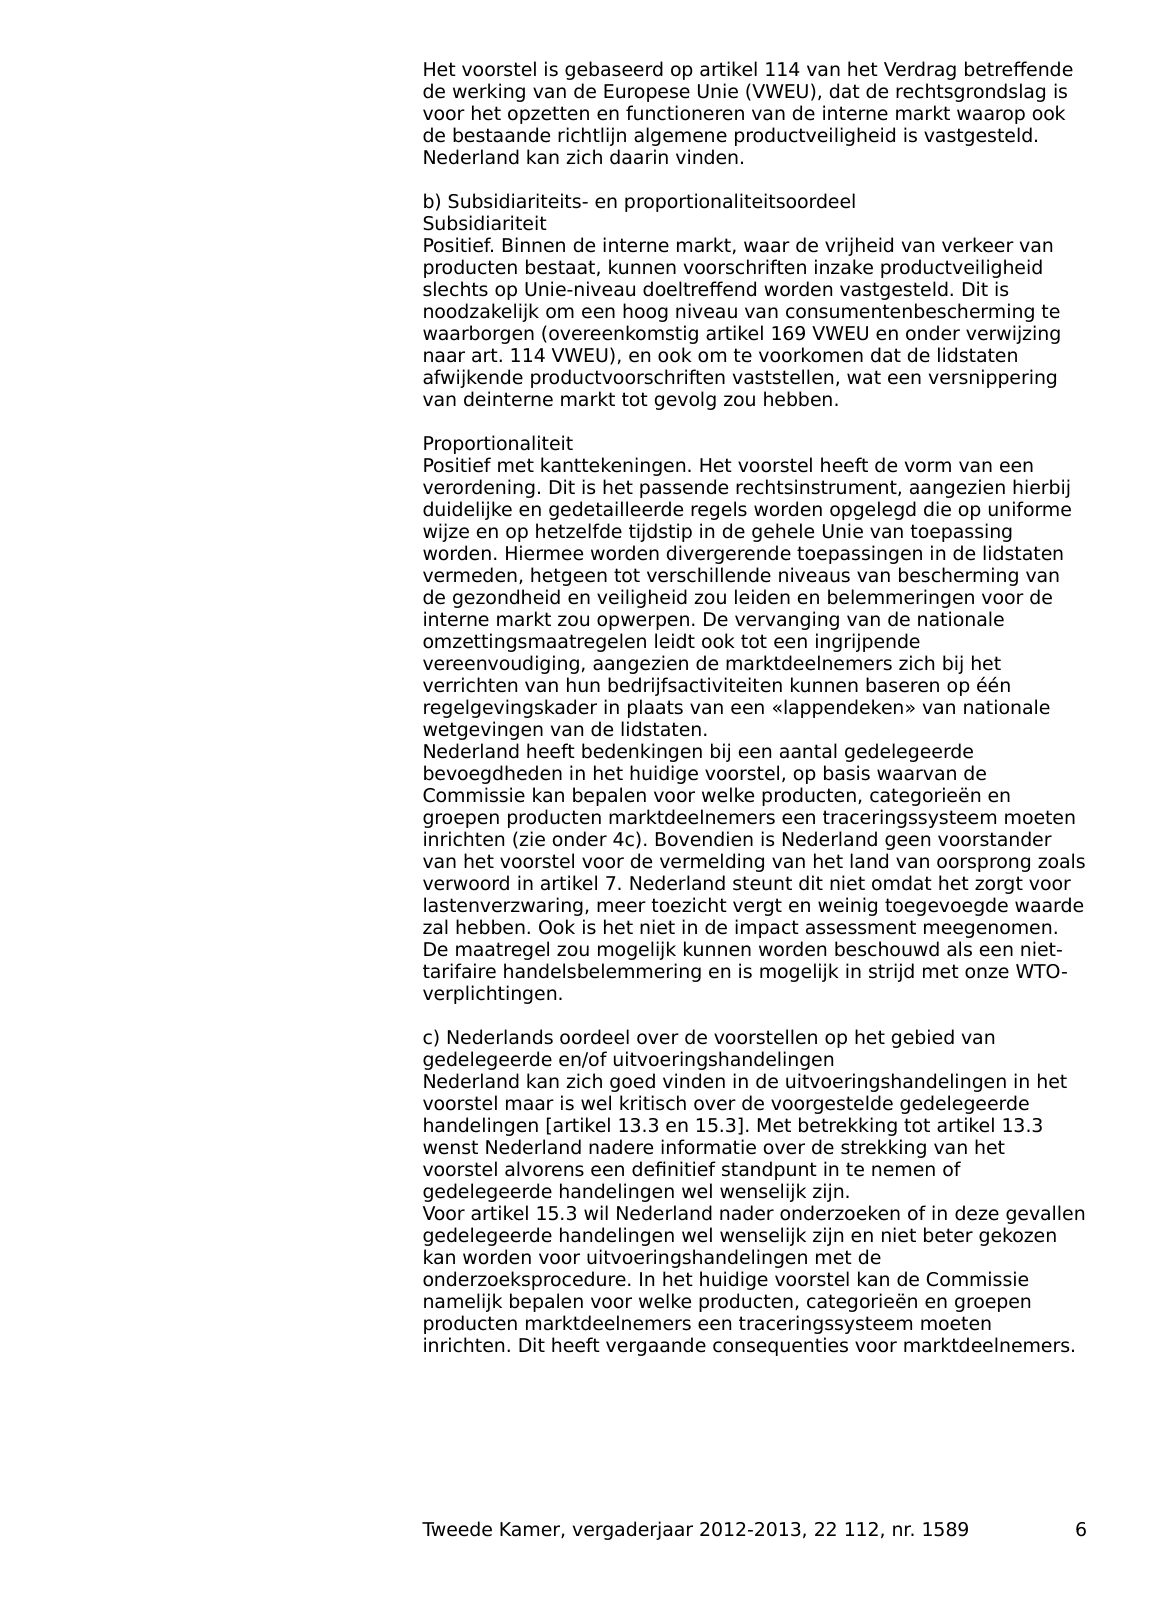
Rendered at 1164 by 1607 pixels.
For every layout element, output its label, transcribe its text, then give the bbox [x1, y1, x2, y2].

text Voor artikel 15.3 wil Nederland nader onderzoeken of in deze gevallen gedelegeerde handelingen wel wenselijk zijn en niet beter gekozen kan worden voor uitvoeringshandelingen met de onderzoeksprocedure. In het huidige voorstel kan de Commissie namelijk bepalen voor welke producten, categorieën en groepen producten marktdeelnemers een traceringssysteem moeten inrichten. Dit heeft vergaande consequenties voor marktdeelnemers. [422, 1203, 1087, 1356]
text Positief. Binnen de interne markt, waar de vrijheid van verkeer van producten bestaat, kunnen voorschriften inzake productveiligheid slechts op Unie-niveau doeltreffend worden vastgesteld. Dit is noodzakelijk om een hoog niveau van consumentenbescherming te waarborgen (overeenkomstig artikel 169 VWEU en onder verwijzing naar art. 114 VWEU), en ook om te voorkomen dat de lidstaten afwijkende productvoorschriften vaststellen, wat een versnippering van deinterne markt tot gevolg zou hebben. [422, 235, 1087, 411]
text b) Subsidiariteits- en proportionaliteitsoordeel [422, 191, 1087, 213]
text Het voorstel is gebaseerd op artikel 114 van het Verdrag betreffende de werking van de Europese Unie (VWEU), dat de rechtsgrondslag is voor het opzetten en functioneren van de interne markt waarop ook de bestaande richtlijn algemene productveiligheid is vastgesteld. Nederland kan zich daarin vinden. [422, 59, 1087, 169]
text Positief met kanttekeningen. Het voorstel heeft de vorm van een verordening. Dit is het passende rechtsinstrument, aangezien hierbij duidelijke en gedetailleerde regels worden opgelegd die op uniforme wijze en op hetzelfde tijdstip in de gehele Unie van toepassing worden. Hiermee worden divergerende toepassingen in de lidstaten vermeden, hetgeen tot verschillende niveaus van bescherming van de gezondheid en veiligheid zou leiden en belemmeringen voor de interne markt zou opwerpen. De vervanging van de nationale omzettingsmaatregelen leidt ook tot een ingrijpende vereenvoudiging, aangezien de marktdeelnemers zich bij het verrichten van hun bedrijfsactiviteiten kunnen baseren op één regelgevingskader in plaats van een «lappendeken» van nationale wetgevingen van de lidstaten. [422, 455, 1087, 741]
text Subsidiariteit [422, 213, 1087, 235]
text Proportionaliteit [422, 433, 1087, 455]
text c) Nederlands oordeel over de voorstellen op het gebied van gedelegeerde en/of uitvoeringshandelingen [422, 1027, 1087, 1071]
text Nederland heeft bedenkingen bij een aantal gedelegeerde bevoegdheden in het huidige voorstel, op basis waarvan de Commissie kan bepalen voor welke producten, categorieën en groepen producten marktdeelnemers een traceringssysteem moeten inrichten (zie onder 4c). Bovendien is Nederland geen voorstander van het voorstel voor de vermelding van het land van oorsprong zoals verwoord in artikel 7. Nederland steunt dit niet omdat het zorgt voor lastenverzwaring, meer toezicht vergt en weinig toegevoegde waarde zal hebben. Ook is het niet in de impact assessment meegenomen. De maatregel zou mogelijk kunnen worden beschouwd als een niet-tarifaire handelsbelemmering en is mogelijk in strijd met onze WTO-verplichtingen. [422, 741, 1087, 1004]
text Nederland kan zich goed vinden in de uitvoeringshandelingen in het voorstel maar is wel kritisch over de voorgestelde gedelegeerde handelingen [artikel 13.3 en 15.3]. Met betrekking tot artikel 13.3 wenst Nederland nadere informatie over de strekking van het voorstel alvorens een definitief standpunt in te nemen of gedelegeerde handelingen wel wenselijk zijn. [422, 1071, 1087, 1203]
